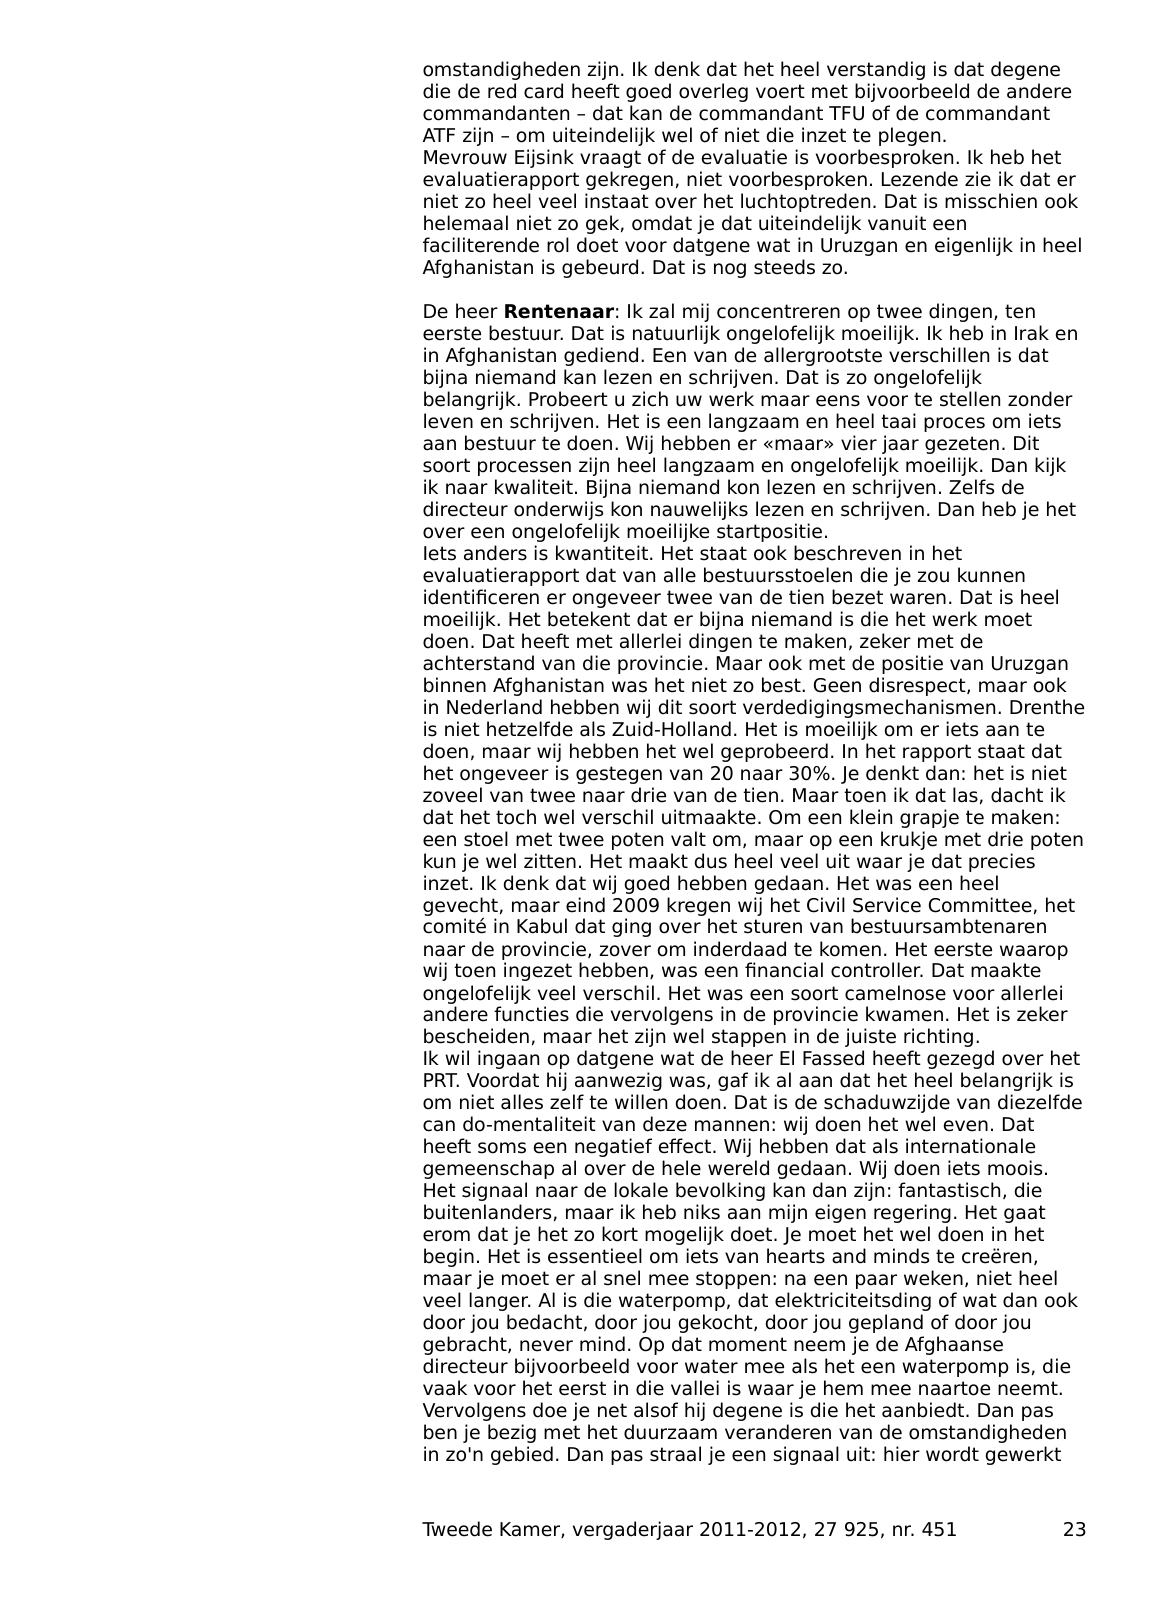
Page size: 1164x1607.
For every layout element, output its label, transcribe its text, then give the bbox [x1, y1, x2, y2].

text omstandigheden zijn. Ik denk dat het heel verstandig is dat degene die de red card heeft goed overleg voert met bijvoorbeeld de andere commandanten – dat kan de commandant TFU of de commandant ATF zijn – om uiteindelijk wel of niet die inzet te plegen. [422, 59, 1087, 147]
text De heer Rentenaar: Ik zal mij concentreren op twee dingen, ten eerste bestuur. Dat is natuurlijk ongelofelijk moeilijk. Ik heb in Irak en in Afghanistan gediend. Een van de allergrootste verschillen is dat bijna niemand kan lezen en schrijven. Dat is zo ongelofelijk belangrijk. Probeert u zich uw werk maar eens voor te stellen zonder leven en schrijven. Het is een langzaam en heel taai proces om iets aan bestuur te doen. Wij hebben er «maar» vier jaar gezeten. Dit soort processen zijn heel langzaam en ongelofelijk moeilijk. Dan kijk ik naar kwaliteit. Bijna niemand kon lezen en schrijven. Zelfs de directeur onderwijs kon nauwelijks lezen en schrijven. Dan heb je het over een ongelofelijk moeilijke startpositie. [422, 301, 1087, 543]
text Ik wil ingaan op datgene wat de heer El Fassed heeft gezegd over het PRT. Voordat hij aanwezig was, gaf ik al aan dat het heel belangrijk is om niet alles zelf te willen doen. Dat is de schaduwzijde van diezelfde can do-mentaliteit van deze mannen: wij doen het wel even. Dat heeft soms een negatief effect. Wij hebben dat als internationale gemeenschap al over de hele wereld gedaan. Wij doen iets moois. Het signaal naar de lokale bevolking kan dan zijn: fantastisch, die buitenlanders, maar ik heb niks aan mijn eigen regering. Het gaat erom dat je het zo kort mogelijk doet. Je moet het wel doen in het begin. Het is essentieel om iets van hearts and minds te creëren, maar je moet er al snel mee stoppen: na een paar weken, niet heel veel langer. Al is die waterpomp, dat elektriciteitsding of wat dan ook door jou bedacht, door jou gekocht, door jou gepland of door jou gebracht, never mind. Op dat moment neem je de Afghaanse directeur bijvoorbeeld voor water mee als het een waterpomp is, die vaak voor het eerst in die vallei is waar je hem mee naartoe neemt. Vervolgens doe je net alsof hij degene is die het aanbiedt. Dan pas ben je bezig met het duurzaam veranderen van de omstandigheden in zo'n gebied. Dan pas straal je een signaal uit: hier wordt gewerkt [422, 1048, 1087, 1466]
text Mevrouw Eijsink vraagt of de evaluatie is voorbesproken. Ik heb het evaluatierapport gekregen, niet voorbesproken. Lezende zie ik dat er niet zo heel veel instaat over het luchtoptreden. Dat is misschien ook helemaal niet zo gek, omdat je dat uiteindelijk vanuit een faciliterende rol doet voor datgene wat in Uruzgan en eigenlijk in heel Afghanistan is gebeurd. Dat is nog steeds zo. [422, 147, 1087, 279]
text Iets anders is kwantiteit. Het staat ook beschreven in het evaluatierapport dat van alle bestuursstoelen die je zou kunnen identificeren er ongeveer twee van de tien bezet waren. Dat is heel moeilijk. Het betekent dat er bijna niemand is die het werk moet doen. Dat heeft met allerlei dingen te maken, zeker met de achterstand van die provincie. Maar ook met de positie van Uruzgan binnen Afghanistan was het niet zo best. Geen disrespect, maar ook in Nederland hebben wij dit soort verdedigingsmechanismen. Drenthe is niet hetzelfde als Zuid-Holland. Het is moeilijk om er iets aan te doen, maar wij hebben het wel geprobeerd. In het rapport staat dat het ongeveer is gestegen van 20 naar 30%. Je denkt dan: het is niet zoveel van twee naar drie van de tien. Maar toen ik dat las, dacht ik dat het toch wel verschil uitmaakte. Om een klein grapje te maken: een stoel met twee poten valt om, maar op een krukje met drie poten kun je wel zitten. Het maakt dus heel veel uit waar je dat precies inzet. Ik denk dat wij goed hebben gedaan. Het was een heel gevecht, maar eind 2009 kregen wij het Civil Service Committee, het comité in Kabul dat ging over het sturen van bestuursambtenaren naar de provincie, zover om inderdaad te komen. Het eerste waarop wij toen ingezet hebben, was een financial controller. Dat maakte ongelofelijk veel verschil. Het was een soort camelnose voor allerlei andere functies die vervolgens in de provincie kwamen. Het is zeker bescheiden, maar het zijn wel stappen in de juiste richting. [422, 543, 1087, 1048]
